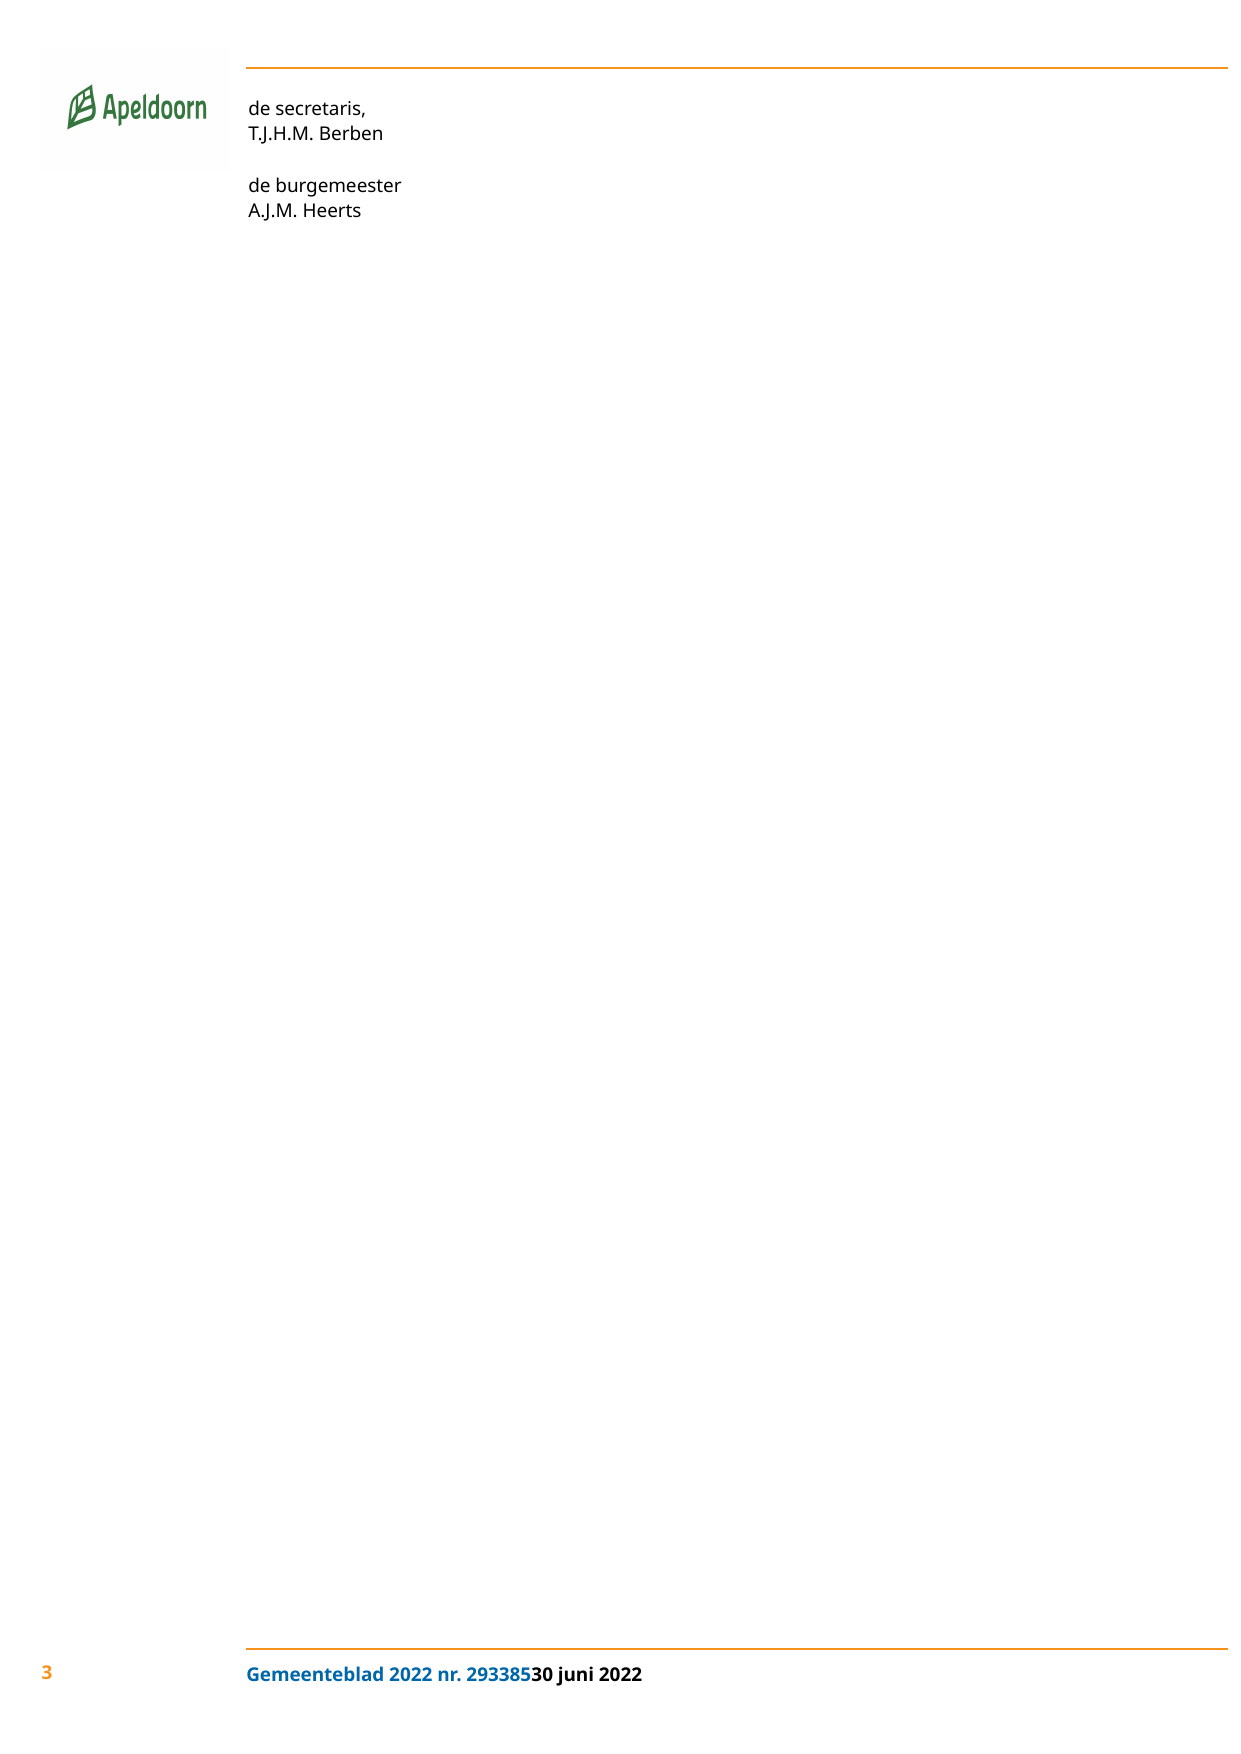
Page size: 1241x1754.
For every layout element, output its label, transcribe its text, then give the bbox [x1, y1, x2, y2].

text T.J.H.M. Berben [248, 121, 1152, 146]
picture [41, 47, 231, 172]
text de burgemeester [248, 172, 1152, 198]
text A.J.M. Heerts [248, 198, 1152, 223]
text de secretaris, [248, 95, 1152, 121]
